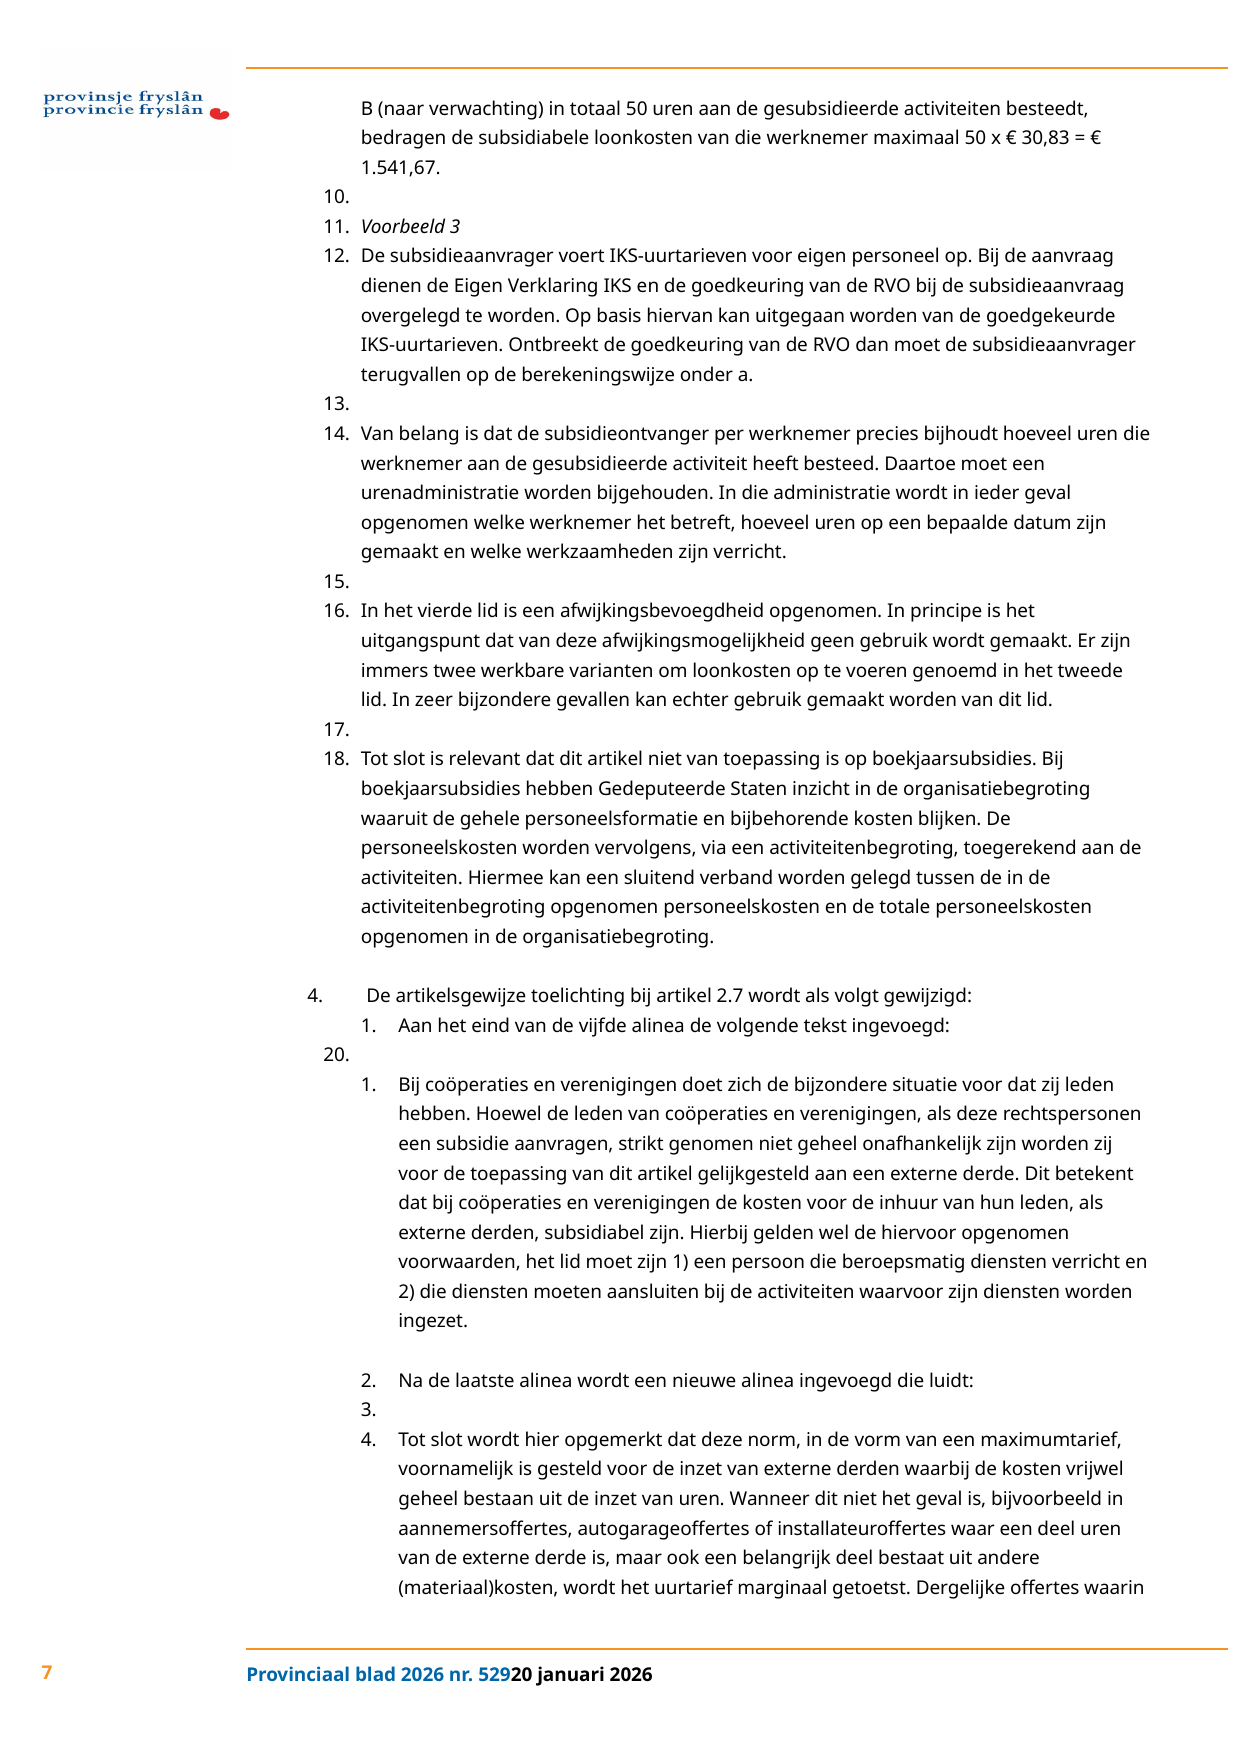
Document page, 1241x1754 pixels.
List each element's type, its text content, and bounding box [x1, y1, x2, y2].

list Tot slot is relevant dat dit artikel niet van toepassing is op boekjaarsubsidies. Bij boekjaarsubsidies hebben Gedeputeerde Staten inzicht in de organisatiebegroting waaruit de gehele personeelsformatie en bijbehorende kosten blijken. De personeelskosten worden vervolgens, via een activiteitenbegroting, toegerekend aan de activiteiten. Hiermee kan een sluitend verband worden gelegd tussen de in de activiteitenbegroting opgenomen personeelskosten en de totale personeelskosten opgenomen in de organisatiebegroting. [323, 746, 1152, 949]
list Na de laatste alinea wordt een nieuwe alinea ingevoegd die luidt: [361, 1367, 1152, 1393]
list De subsidieaanvrager voert IKS-uurtarieven voor eigen personeel op. Bij de aanvraag dienen de Eigen Verklaring IKS en de goedkeuring van de RVO bij de subsidieaanvraag overgelegd te worden. Op basis hiervan kan uitgegaan worden van de goedgekeurde IKS-uurtarieven. Ontbreekt de goedkeuring van de RVO dan moet de subsidieaanvrager terugvallen op de berekeningswijze onder a. [323, 243, 1152, 387]
picture [41, 47, 231, 172]
list Tot slot wordt hier opgemerkt dat deze norm, in de vorm van een maximumtarief, voornamelijk is gesteld voor de inzet van externe derden waarbij de kosten vrijwel geheel bestaan uit de inzet van uren. Wanneer dit niet het geval is, bijvoorbeeld in aannemersoffertes, autogarageoffertes of installateuroffertes waar een deel uren van de externe derde is, maar ook een belangrijk deel bestaat uit andere (materiaal)kosten, wordt het uurtarief marginaal getoetst. Dergelijke offertes waarin [361, 1426, 1152, 1600]
list Van belang is dat de subsidieontvanger per werknemer precies bijhoudt hoeveel uren die werknemer aan de gesubsidieerde activiteit heeft besteed. Daartoe moet een urenadministratie worden bijgehouden. In die administratie wordt in ieder geval opgenomen welke werknemer het betreft, hoeveel uren op een bepaalde datum zijn gemaakt en welke werkzaamheden zijn verricht. [323, 420, 1152, 564]
list Voorbeeld 3 [323, 213, 1152, 239]
list Bij coöperaties en verenigingen doet zich de bijzondere situatie voor dat zij leden hebben. Hoewel de leden van coöperaties en verenigingen, als deze rechtspersonen een subsidie aanvragen, strikt genomen niet geheel onafhankelijk zijn worden zij voor de toepassing van dit artikel gelijkgesteld aan een externe derde. Dit betekent dat bij coöperaties en verenigingen de kosten voor de inhuur van hun leden, als externe derden, subsidiabel zijn. Hierbij gelden wel de hiervoor opgenomen voorwaarden, het lid moet zijn 1) een persoon die beroepsmatig diensten verricht en 2) die diensten moeten aansluiten bij de activiteiten waarvoor zijn diensten worden ingezet. [361, 1071, 1152, 1333]
list In het vierde lid is een afwijkingsbevoegdheid opgenomen. In principe is het uitgangspunt dat van deze afwijkingsmogelijkheid geen gebruik wordt gemaakt. Er zijn immers twee werkbare varianten om loonkosten op te voeren genoemd in het tweede lid. In zeer bijzondere gevallen kan echter gebruik gemaakt worden van dit lid. [323, 598, 1152, 712]
list De artikelsgewijze toelichting bij artikel 2.7 wordt als volgt gewijzigd: [307, 982, 1152, 1008]
list B (naar verwachting) in totaal 50 uren aan de gesubsidieerde activiteiten besteedt, bedragen de subsidiabele loonkosten van die werknemer maximaal 50 x € 30,83 = € 1.541,67. [323, 95, 1152, 180]
list Aan het eind van de vijfde alinea de volgende tekst ingevoegd: [361, 1012, 1152, 1038]
